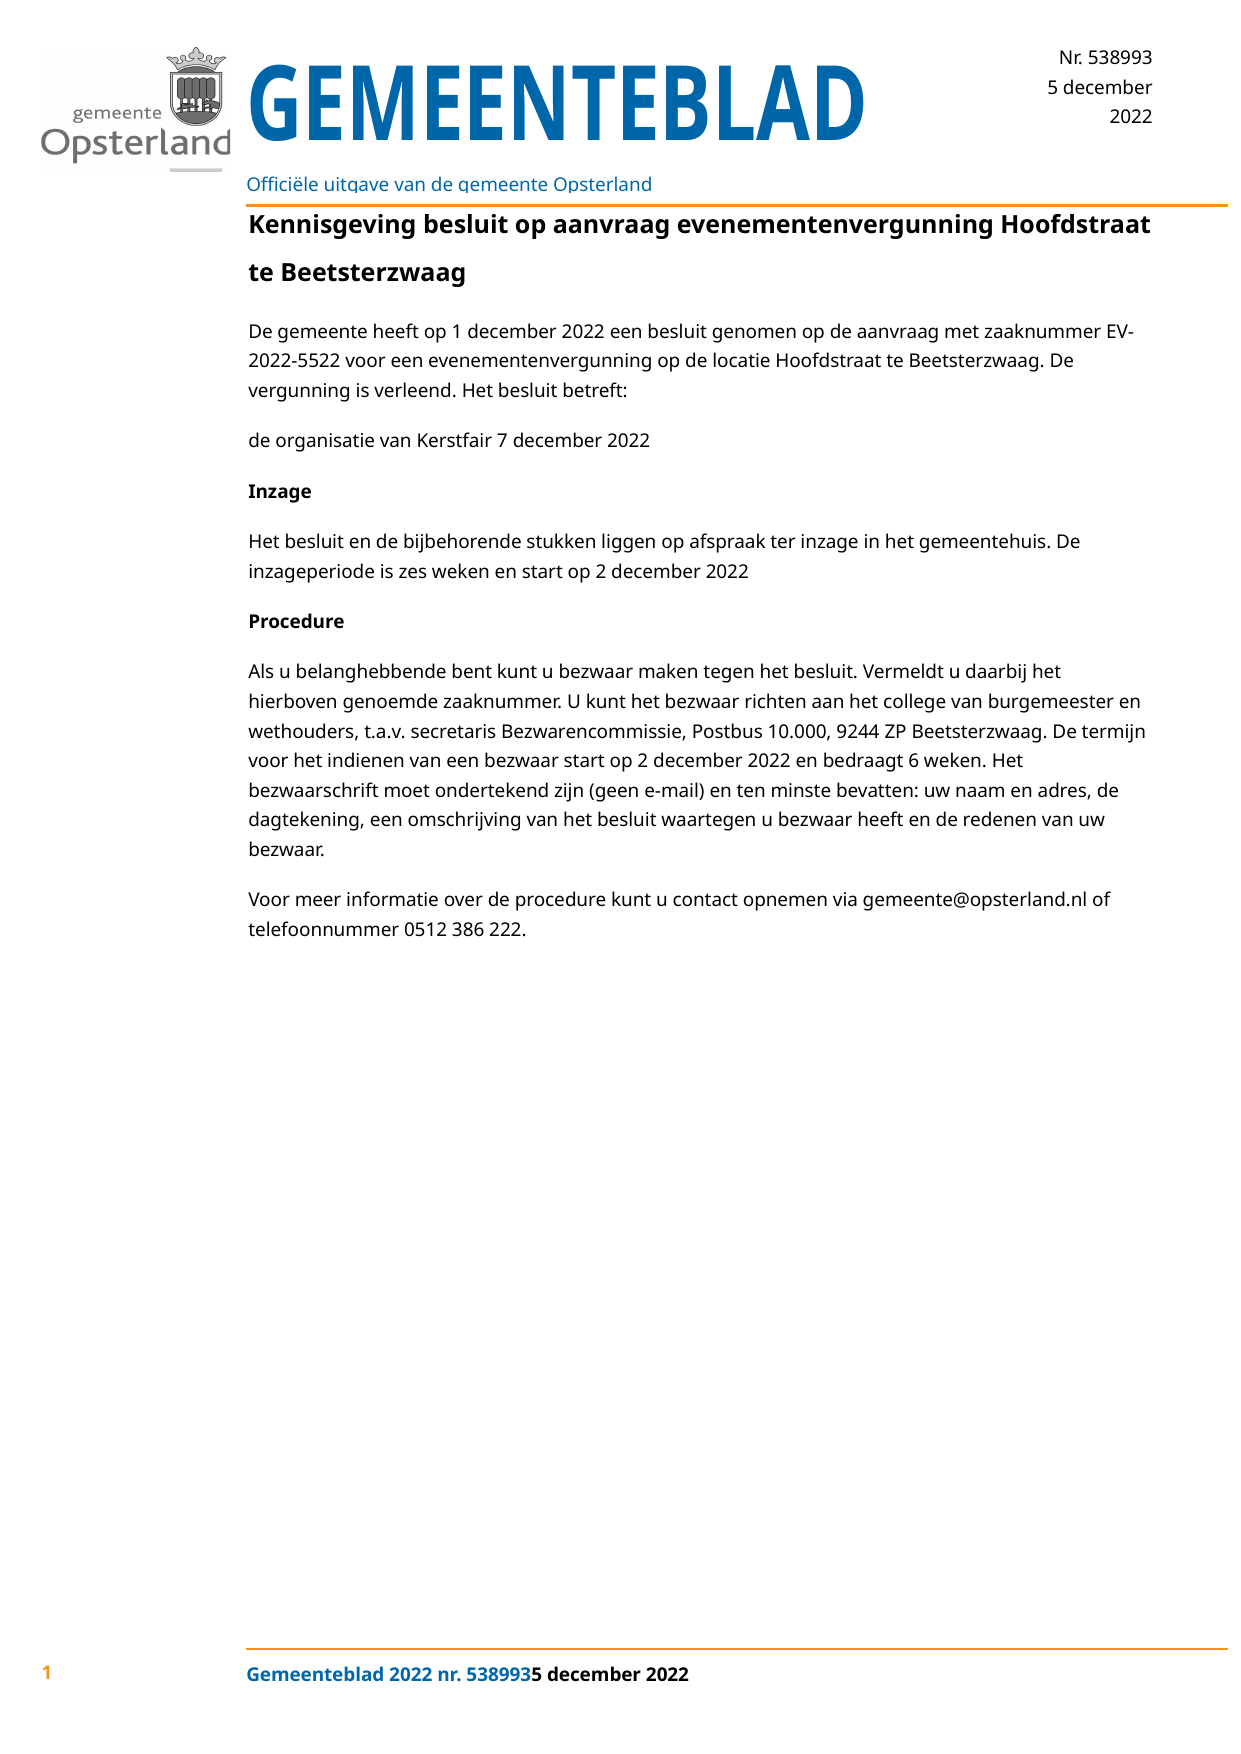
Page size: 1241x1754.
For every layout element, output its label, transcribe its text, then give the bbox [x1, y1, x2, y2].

text Kennisgeving besluit op aanvraag evenementenvergunning Hoofdstraat te Beetsterzwaag [248, 207, 1152, 288]
text de organisatie van Kerstfair 7 december 2022 [248, 427, 1152, 453]
text Procedure [248, 608, 1152, 634]
text Als u belanghebbende bent kunt u bezwaar maken tegen het besluit. Vermeldt u daarbij het hierboven genoemde zaaknummer. U kunt het bezwaar richten aan het college van burgemeester en wethouders, t.a.v. secretaris Bezwarencommissie, Postbus 10.000, 9244 ZP Beetsterzwaag. De termijn voor het indienen van een bezwaar start op 2 december 2022 en bedraagt 6 weken. Het bezwaarschrift moet ondertekend zijn (geen e-mail) en ten minste bevatten: uw naam en adres, de dagtekening, een omschrijving van het besluit waartegen u bezwaar heeft en de redenen van uw bezwaar. [248, 659, 1152, 862]
text Inzage [248, 478, 1152, 504]
picture [41, 47, 231, 172]
text Voor meer informatie over de procedure kunt u contact opnemen via gemeente@opsterland.nl of telefoonnummer 0512 386 222. [248, 887, 1152, 942]
text De gemeente heeft op 1 december 2022 een besluit genomen op de aanvraag met zaaknummer EV-2022-5522 voor een evenementenvergunning op de locatie Hoofdstraat te Beetsterzwaag. De vergunning is verleend. Het besluit betreft: [248, 318, 1152, 403]
text Het besluit en de bijbehorende stukken liggen op afspraak ter inzage in het gemeentehuis. De inzageperiode is zes weken en start op 2 december 2022 [248, 528, 1152, 584]
